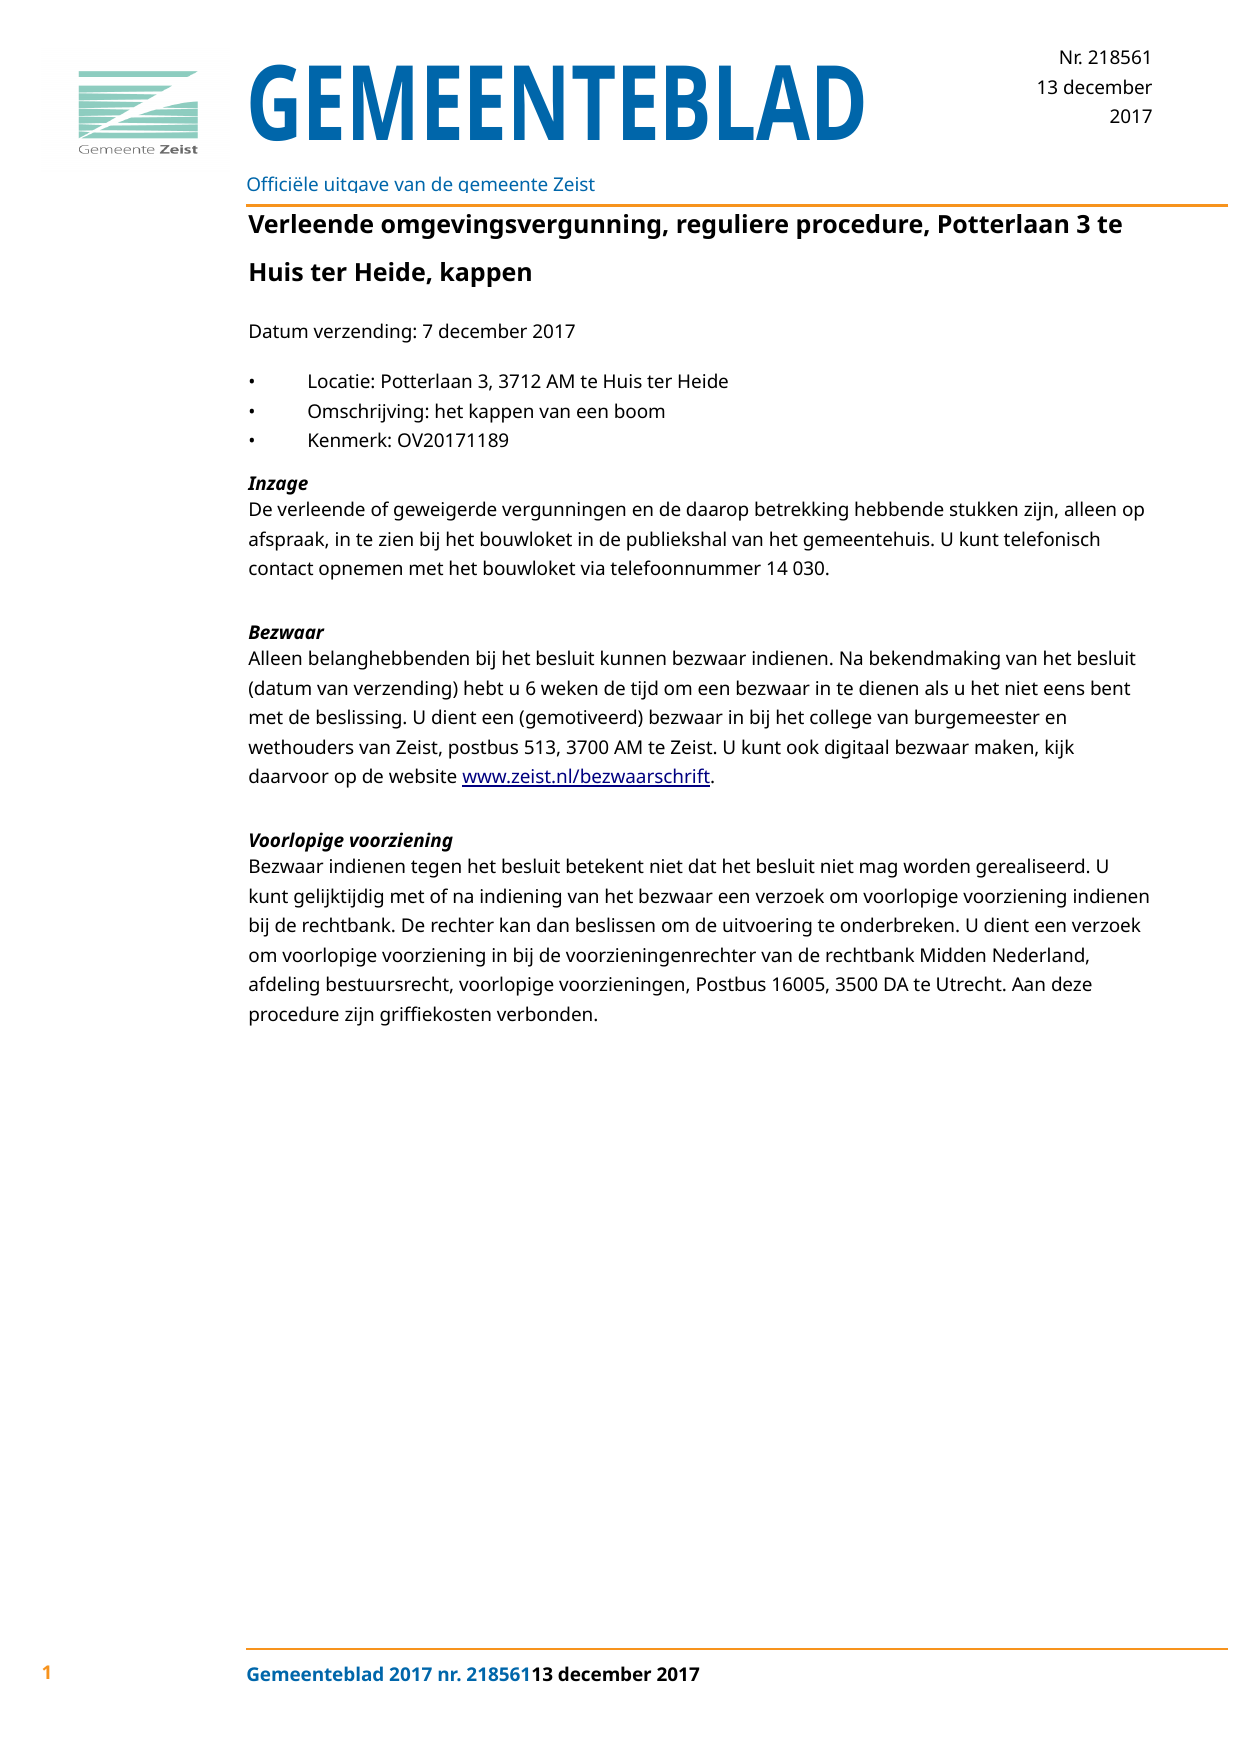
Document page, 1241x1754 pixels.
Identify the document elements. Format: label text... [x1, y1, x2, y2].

text Datum verzending: 7 december 2017 [248, 318, 1152, 344]
text De verleende of geweigerde vergunningen en de daarop betrekking hebbende stukken zijn, alleen op afspraak, in te zien bij het bouwloket in de publiekshal van het gemeentehuis. U kunt telefonisch contact opnemen met het bouwloket via telefoonnummer 14 030. [248, 496, 1152, 581]
text Verleende omgevingsvergunning, reguliere procedure, Potterlaan 3 te Huis ter Heide, kappen [248, 207, 1152, 288]
list Kenmerk: OV20171189 [248, 427, 1152, 453]
text Bezwaar indienen tegen het besluit betekent niet dat het besluit niet mag worden gerealiseerd. U kunt gelijktijdig met of na indiening van het bezwaar een verzoek om voorlopige voorziening indienen bij de rechtbank. De rechter kan dan beslissen om de uitvoering te onderbreken. U dient een verzoek om voorlopige voorziening in bij de voorzieningenrechter van de rechtbank Midden Nederland, afdeling bestuursrecht, voorlopige voorzieningen, Postbus 16005, 3500 DA te Utrecht. Aan deze procedure zijn griffiekosten verbonden. [248, 853, 1152, 1027]
text Alleen belanghebbenden bij het besluit kunnen bezwaar indienen. Na bekendmaking van het besluit (datum van verzending) hebt u 6 weken de tijd om een bezwaar in te dienen als u het niet eens bent met de beslissing. U dient een (gemotiveerd) bezwaar in bij het college van burgemeester en wethouders van Zeist, postbus 513, 3700 AM te Zeist. U kunt ook digitaal bezwaar maken, kijk daarvoor op de website www.zeist.nl/bezwaarschrift. [248, 645, 1152, 789]
list Locatie: Potterlaan 3, 3712 AM te Huis ter Heide [248, 368, 1152, 394]
text Bezwaar [248, 619, 1152, 645]
picture [41, 47, 231, 172]
text Inzage [248, 471, 1152, 496]
list Omschrijving: het kappen van een boom [248, 398, 1152, 424]
text Voorlopige voorziening [248, 827, 1152, 853]
